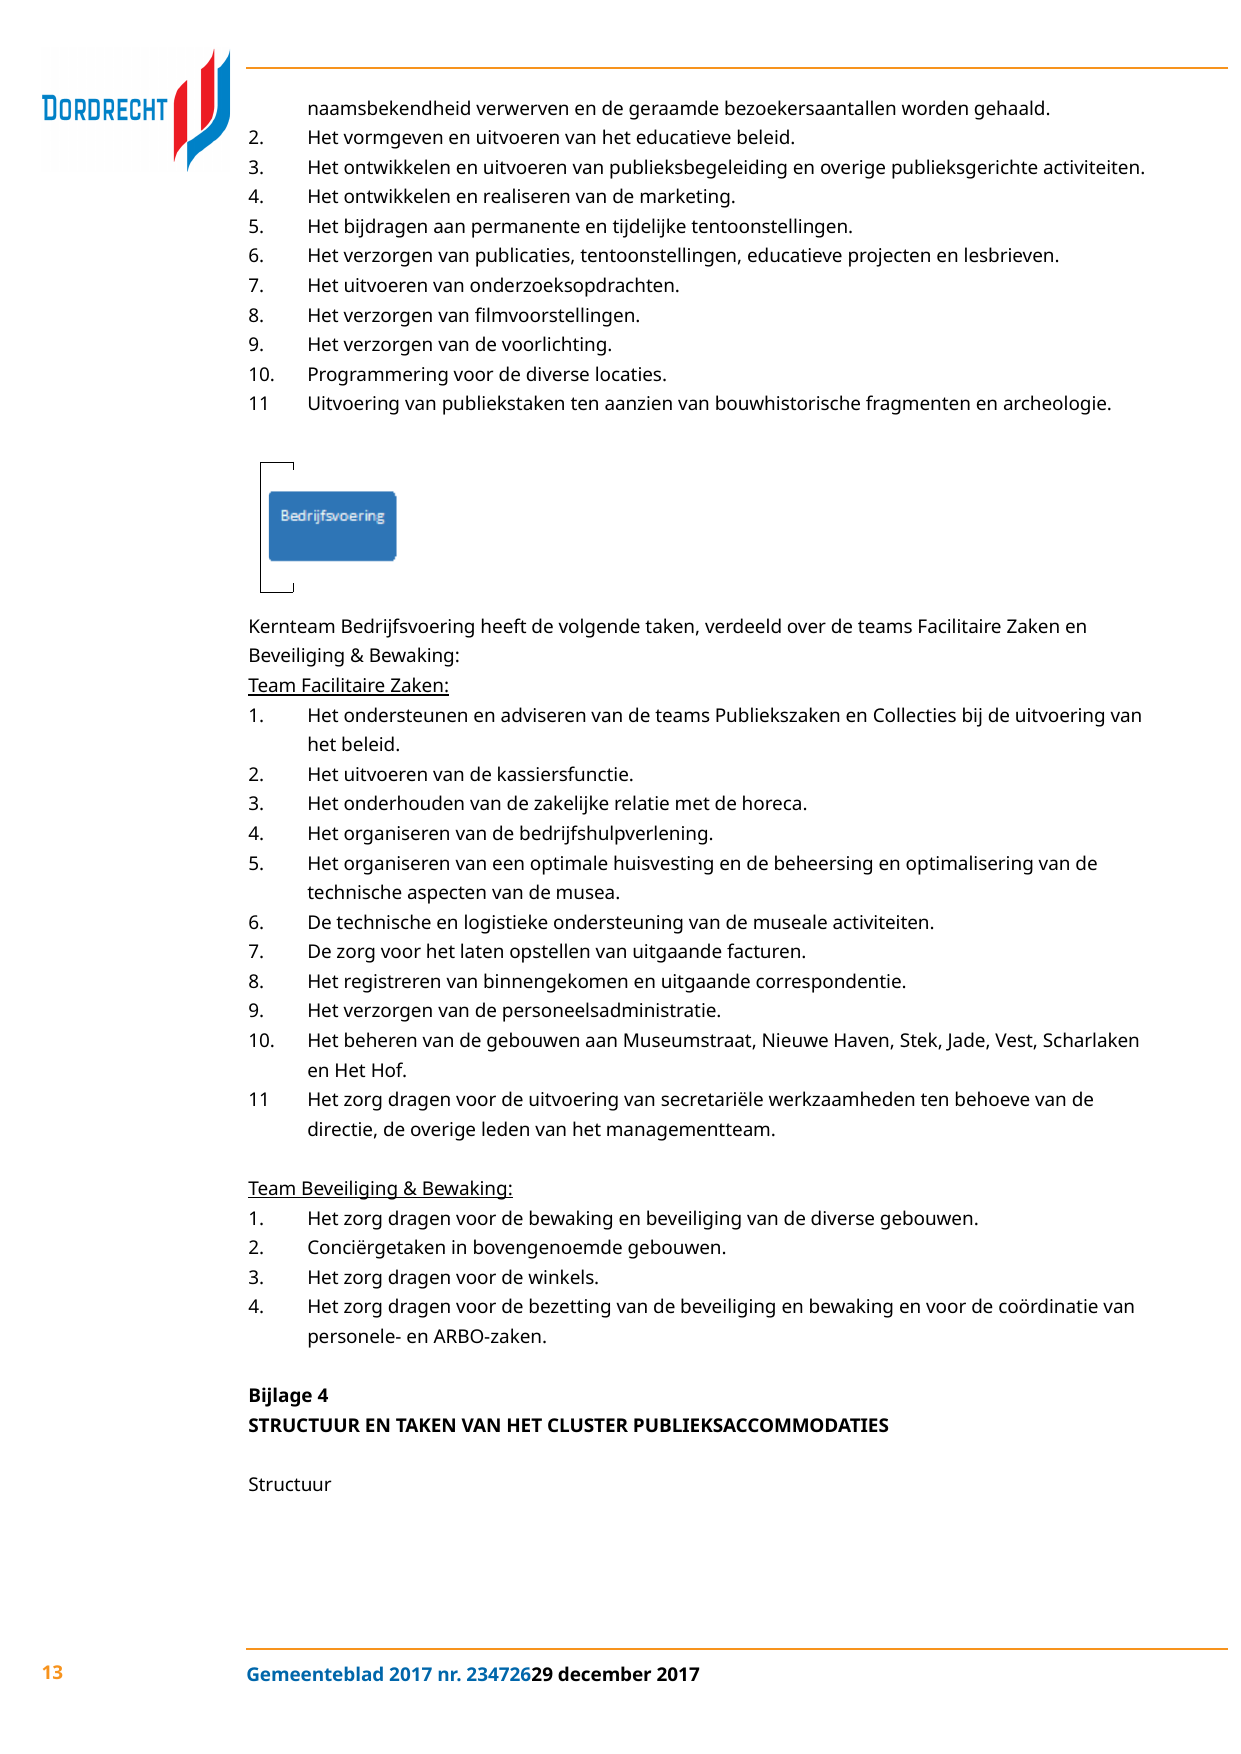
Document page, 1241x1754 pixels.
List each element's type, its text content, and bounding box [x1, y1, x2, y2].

list Het uitvoeren van de kassiersfunctie. [248, 761, 1152, 787]
list De technische en logistieke ondersteuning van de museale activiteiten. [248, 909, 1152, 935]
list Het ontwikkelen en uitvoeren van publieksbegeleiding en overige publieksgerichte activiteiten. [248, 154, 1152, 180]
list Het zorg dragen voor de bewaking en beveiliging van de diverse gebouwen. [248, 1205, 1152, 1231]
list Het bijdragen aan permanente en tijdelijke tentoonstellingen. [248, 213, 1152, 239]
list Conciërgetaken in bovengenoemde gebouwen. [248, 1234, 1152, 1260]
list Het organiseren van de bedrijfshulpverlening. [248, 820, 1152, 846]
list Het ontwikkelen en realiseren van de marketing. [248, 183, 1152, 209]
text Team Beveiliging & Bewaking: [248, 1175, 1152, 1201]
list Het onderhouden van de zakelijke relatie met de horeca. [248, 791, 1152, 816]
text Structuur [248, 1471, 1152, 1497]
text Team Facilitaire Zaken: [248, 672, 1152, 698]
list naamsbekendheid verwerven en de geraamde bezoekersaantallen worden gehaald. [248, 95, 1152, 121]
list Het registreren van binnengekomen en uitgaande correspondentie. [248, 968, 1152, 994]
list Het organiseren van een optimale huisvesting en de beheersing en optimalisering van de technische aspecten van de musea. [248, 850, 1152, 905]
list Het zorg dragen voor de bezetting van de beveiliging en bewaking en voor de coördinatie van personele- en ARBO-zaken. [248, 1293, 1152, 1349]
list Het zorg dragen voor de uitvoering van secretariële werkzaamheden ten behoeve van de directie, de overige leden van het managementteam. [248, 1086, 1152, 1142]
list Programmering voor de diverse locaties. [248, 361, 1152, 387]
list Het uitvoeren van onderzoeksopdrachten. [248, 272, 1152, 298]
list Het vormgeven en uitvoeren van het educatieve beleid. [248, 124, 1152, 150]
list Het zorg dragen voor de winkels. [248, 1264, 1152, 1290]
picture [268, 470, 417, 583]
text STRUCTUUR EN TAKEN VAN HET CLUSTER PUBLIEKSACCOMMODATIES [248, 1412, 1152, 1438]
list De zorg voor het laten opstellen van uitgaande facturen. [248, 938, 1152, 964]
list Uitvoering van publiekstaken ten aanzien van bouwhistorische fragmenten en archeologie. [248, 391, 1152, 416]
list Het ondersteunen en adviseren van de teams Publiekszaken en Collecties bij de uitvoering van het beleid. [248, 702, 1152, 757]
list Het verzorgen van de voorlichting. [248, 331, 1152, 357]
list Het beheren van de gebouwen aan Museumstraat, Nieuwe Haven, Stek, Jade, Vest, Scharlaken en Het Hof. [248, 1027, 1152, 1083]
list Het verzorgen van de personeelsadministratie. [248, 998, 1152, 1023]
text Kernteam Bedrijfsvoering heeft de volgende taken, verdeeld over de teams Facilitaire Zaken en Beveiliging & Bewaking: [248, 613, 1152, 668]
picture [41, 47, 231, 172]
list Het verzorgen van publicaties, tentoonstellingen, educatieve projecten en lesbrieven. [248, 243, 1152, 268]
text Bijlage 4 [248, 1382, 1152, 1408]
list Het verzorgen van filmvoorstellingen. [248, 302, 1152, 328]
